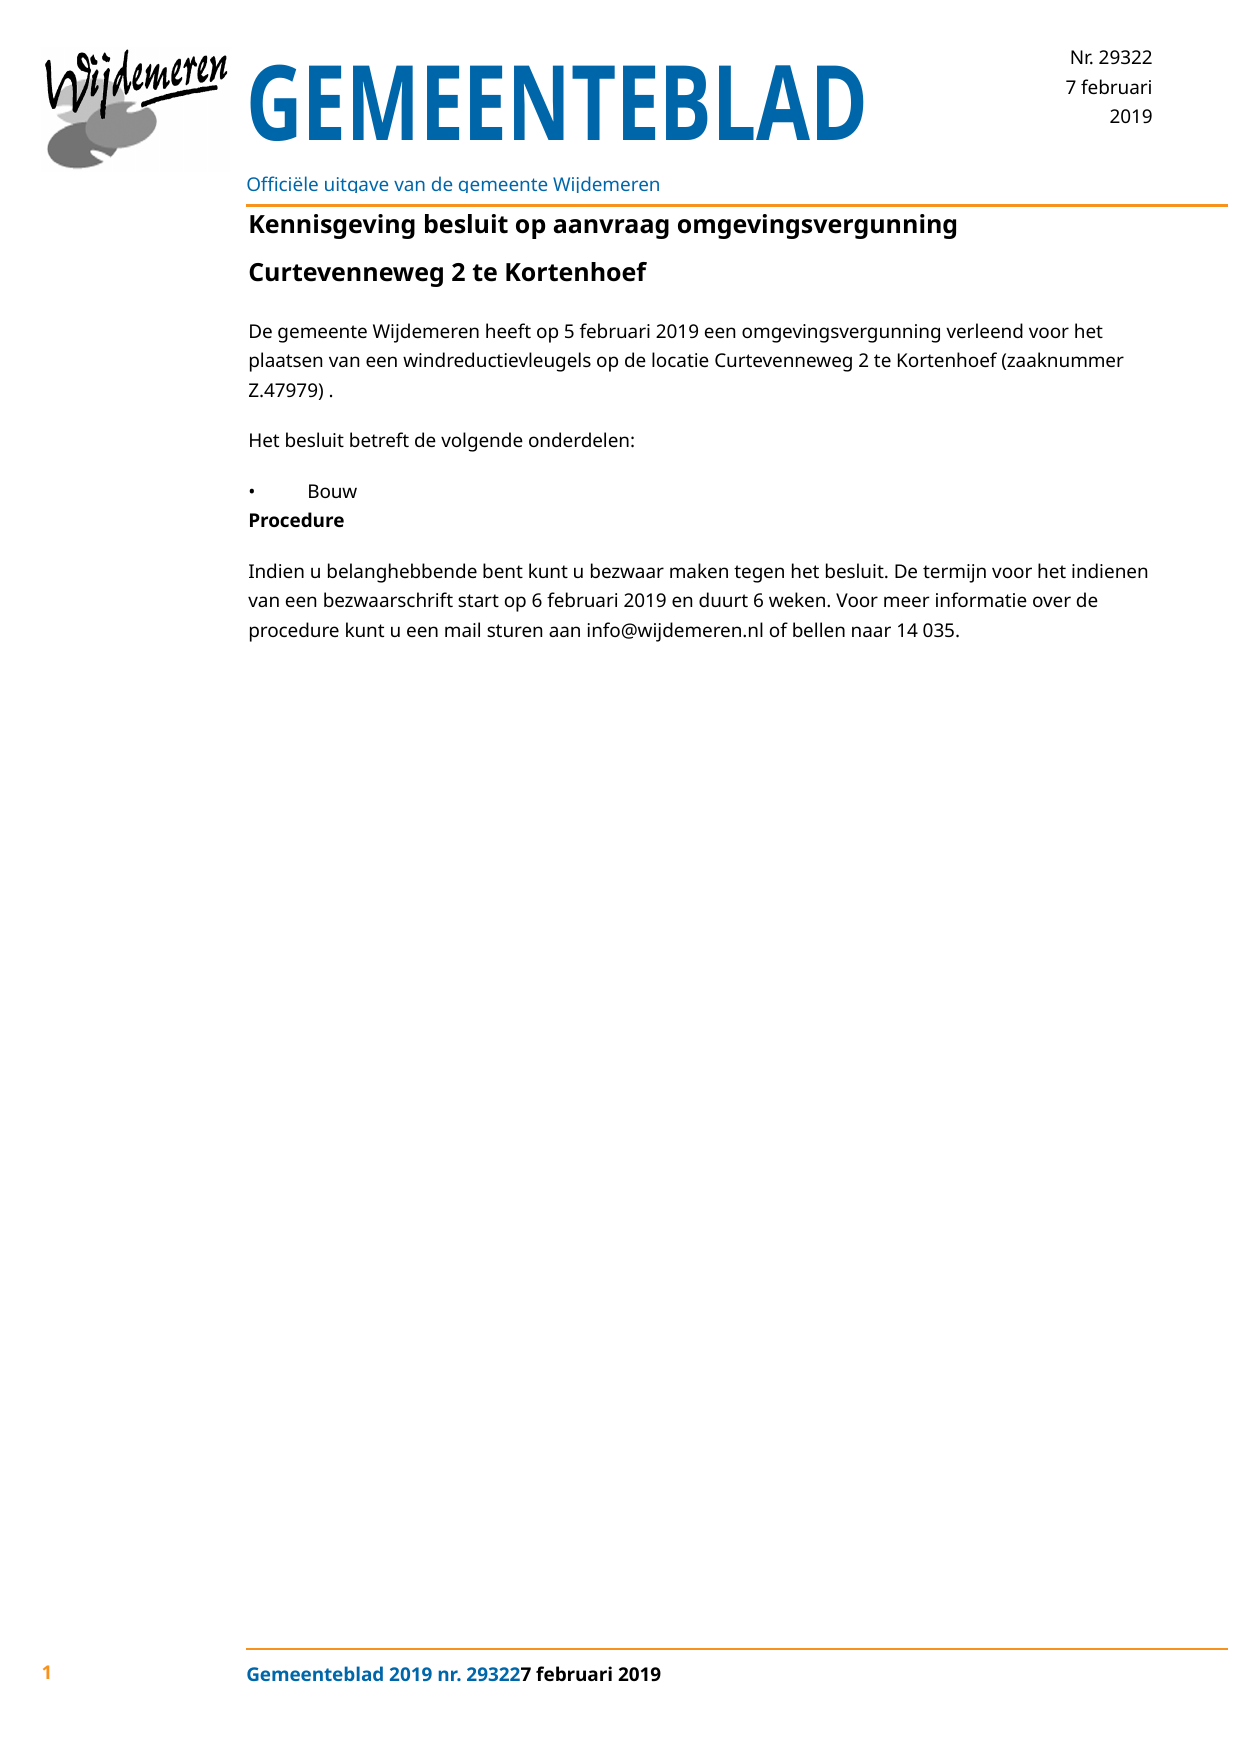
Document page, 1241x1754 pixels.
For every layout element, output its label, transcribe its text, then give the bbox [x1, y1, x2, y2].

list Bouw [248, 478, 1152, 504]
picture [41, 47, 231, 172]
text Procedure [248, 507, 1152, 533]
text Het besluit betreft de volgende onderdelen: [248, 427, 1152, 453]
text Indien u belanghebbende bent kunt u bezwaar maken tegen het besluit. De termijn voor het indienen van een bezwaarschrift start op 6 februari 2019 en duurt 6 weken. Voor meer informatie over de procedure kunt u een mail sturen aan info@wijdemeren.nl of bellen naar 14 035. [248, 558, 1152, 643]
text Kennisgeving besluit op aanvraag omgevingsvergunning Curtevenneweg 2 te Kortenhoef [248, 207, 1152, 288]
text De gemeente Wijdemeren heeft op 5 februari 2019 een omgevingsvergunning verleend voor het plaatsen van een windreductievleugels op de locatie Curtevenneweg 2 te Kortenhoef (zaaknummer Z.47979) . [248, 318, 1152, 403]
